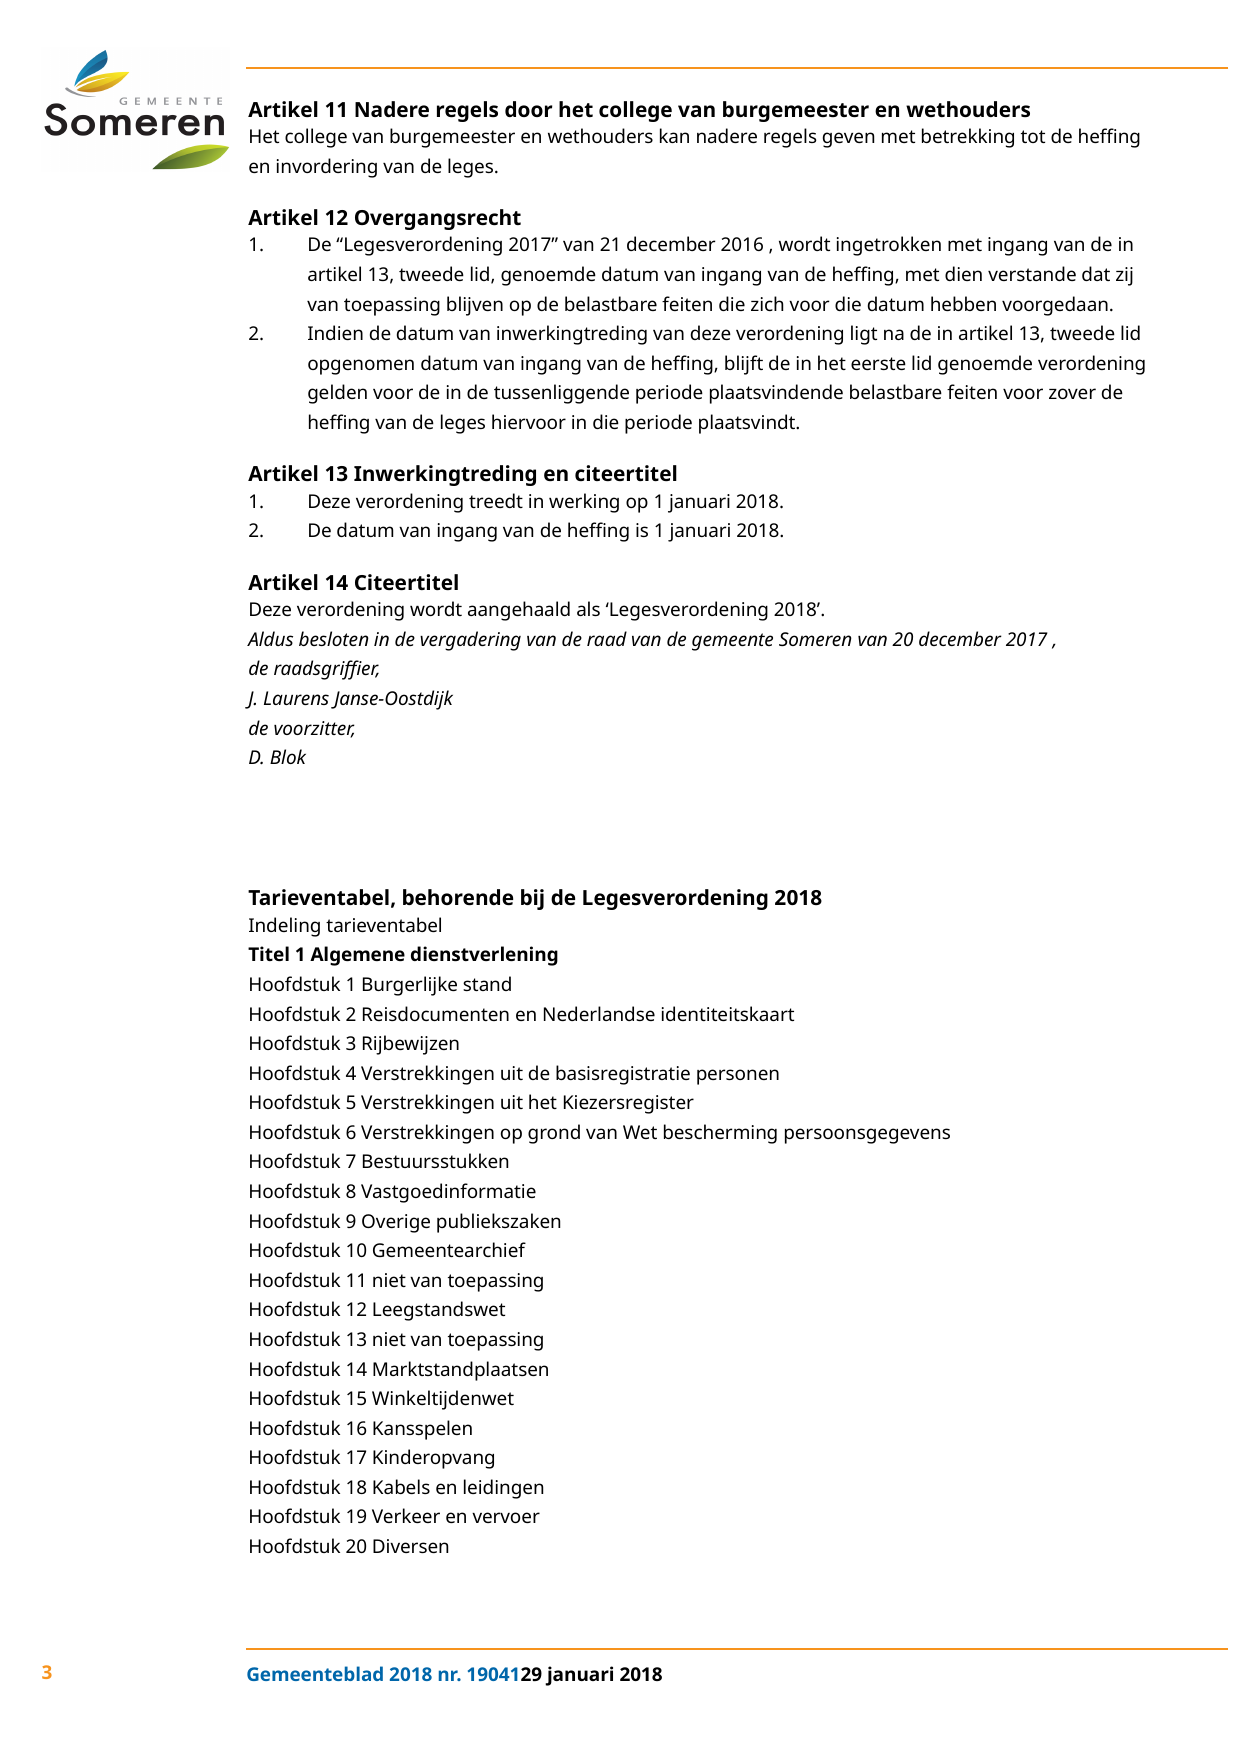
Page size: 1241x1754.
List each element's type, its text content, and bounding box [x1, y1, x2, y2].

text Het college van burgemeester en wethouders kan nadere regels geven met betrekking tot de heffing en invordering van de leges. [248, 123, 1152, 178]
text Hoofdstuk 2 Reisdocumenten en Nederlandse identiteitskaart [248, 1001, 1152, 1026]
text Artikel 13 Inwerkingtreding en citeertitel [248, 459, 1152, 488]
text Hoofdstuk 5 Verstrekkingen uit het Kiezersregister [248, 1089, 1152, 1115]
text Artikel 11 Nadere regels door het college van burgemeester en wethouders [248, 95, 1152, 123]
text Hoofdstuk 17 Kinderopvang [248, 1444, 1152, 1470]
text Artikel 12 Overgangsrecht [248, 203, 1152, 232]
text Deze verordening wordt aangehaald als ‘Legesverordening 2018’. [248, 596, 1152, 622]
text Titel 1 Algemene dienstverlening [248, 942, 1152, 967]
text Hoofdstuk 13 niet van toepassing [248, 1326, 1152, 1352]
text Hoofdstuk 6 Verstrekkingen op grond van Wet bescherming persoonsgegevens [248, 1119, 1152, 1145]
text Hoofdstuk 20 Diversen [248, 1533, 1152, 1559]
text Indeling tarieventabel [248, 912, 1152, 938]
text de raadsgriffier, [248, 656, 1152, 681]
list De “Legesverordening 2017” van 21 december 2016 , wordt ingetrokken met ingang van de in artikel 13, tweede lid, genoemde datum van ingang van de heffing, met dien verstande dat zij van toepassing blijven op de belastbare feiten die zich voor die datum hebben voorgedaan. [248, 232, 1152, 317]
text Hoofdstuk 12 Leegstandswet [248, 1297, 1152, 1322]
list Indien de datum van inwerkingtreding van deze verordening ligt na de in artikel 13, tweede lid opgenomen datum van ingang van de heffing, blijft de in het eerste lid genoemde verordening gelden voor de in de tussenliggende periode plaatsvindende belastbare feiten voor zover de heffing van de leges hiervoor in die periode plaatsvindt. [248, 320, 1152, 435]
text Aldus besloten in de vergadering van de raad van de gemeente Someren van 20 december 2017 , [248, 626, 1152, 652]
text Tarieventabel, behorende bij de Legesverordening 2018 [248, 883, 1152, 912]
text J. Laurens Janse-Oostdijk [248, 685, 1152, 711]
text Hoofdstuk 11 niet van toepassing [248, 1267, 1152, 1293]
text Hoofdstuk 10 Gemeentearchief [248, 1237, 1152, 1263]
text Hoofdstuk 3 Rijbewijzen [248, 1030, 1152, 1056]
text Artikel 14 Citeertitel [248, 568, 1152, 596]
text Hoofdstuk 1 Burgerlijke stand [248, 971, 1152, 997]
list De datum van ingang van de heffing is 1 januari 2018. [248, 518, 1152, 543]
text Hoofdstuk 4 Verstrekkingen uit de basisregistratie personen [248, 1060, 1152, 1086]
text Hoofdstuk 18 Kabels en leidingen [248, 1474, 1152, 1500]
text Hoofdstuk 19 Verkeer en vervoer [248, 1504, 1152, 1529]
text Hoofdstuk 9 Overige publiekszaken [248, 1208, 1152, 1233]
picture [41, 47, 231, 172]
text Hoofdstuk 8 Vastgoedinformatie [248, 1178, 1152, 1204]
text de voorzitter, [248, 715, 1152, 741]
text Hoofdstuk 15 Winkeltijdenwet [248, 1385, 1152, 1411]
text Hoofdstuk 7 Bestuursstukken [248, 1149, 1152, 1174]
text D. Blok [248, 744, 1152, 770]
list Deze verordening treedt in werking op 1 januari 2018. [248, 488, 1152, 514]
text Hoofdstuk 16 Kansspelen [248, 1415, 1152, 1441]
text Hoofdstuk 14 Marktstandplaatsen [248, 1356, 1152, 1381]
